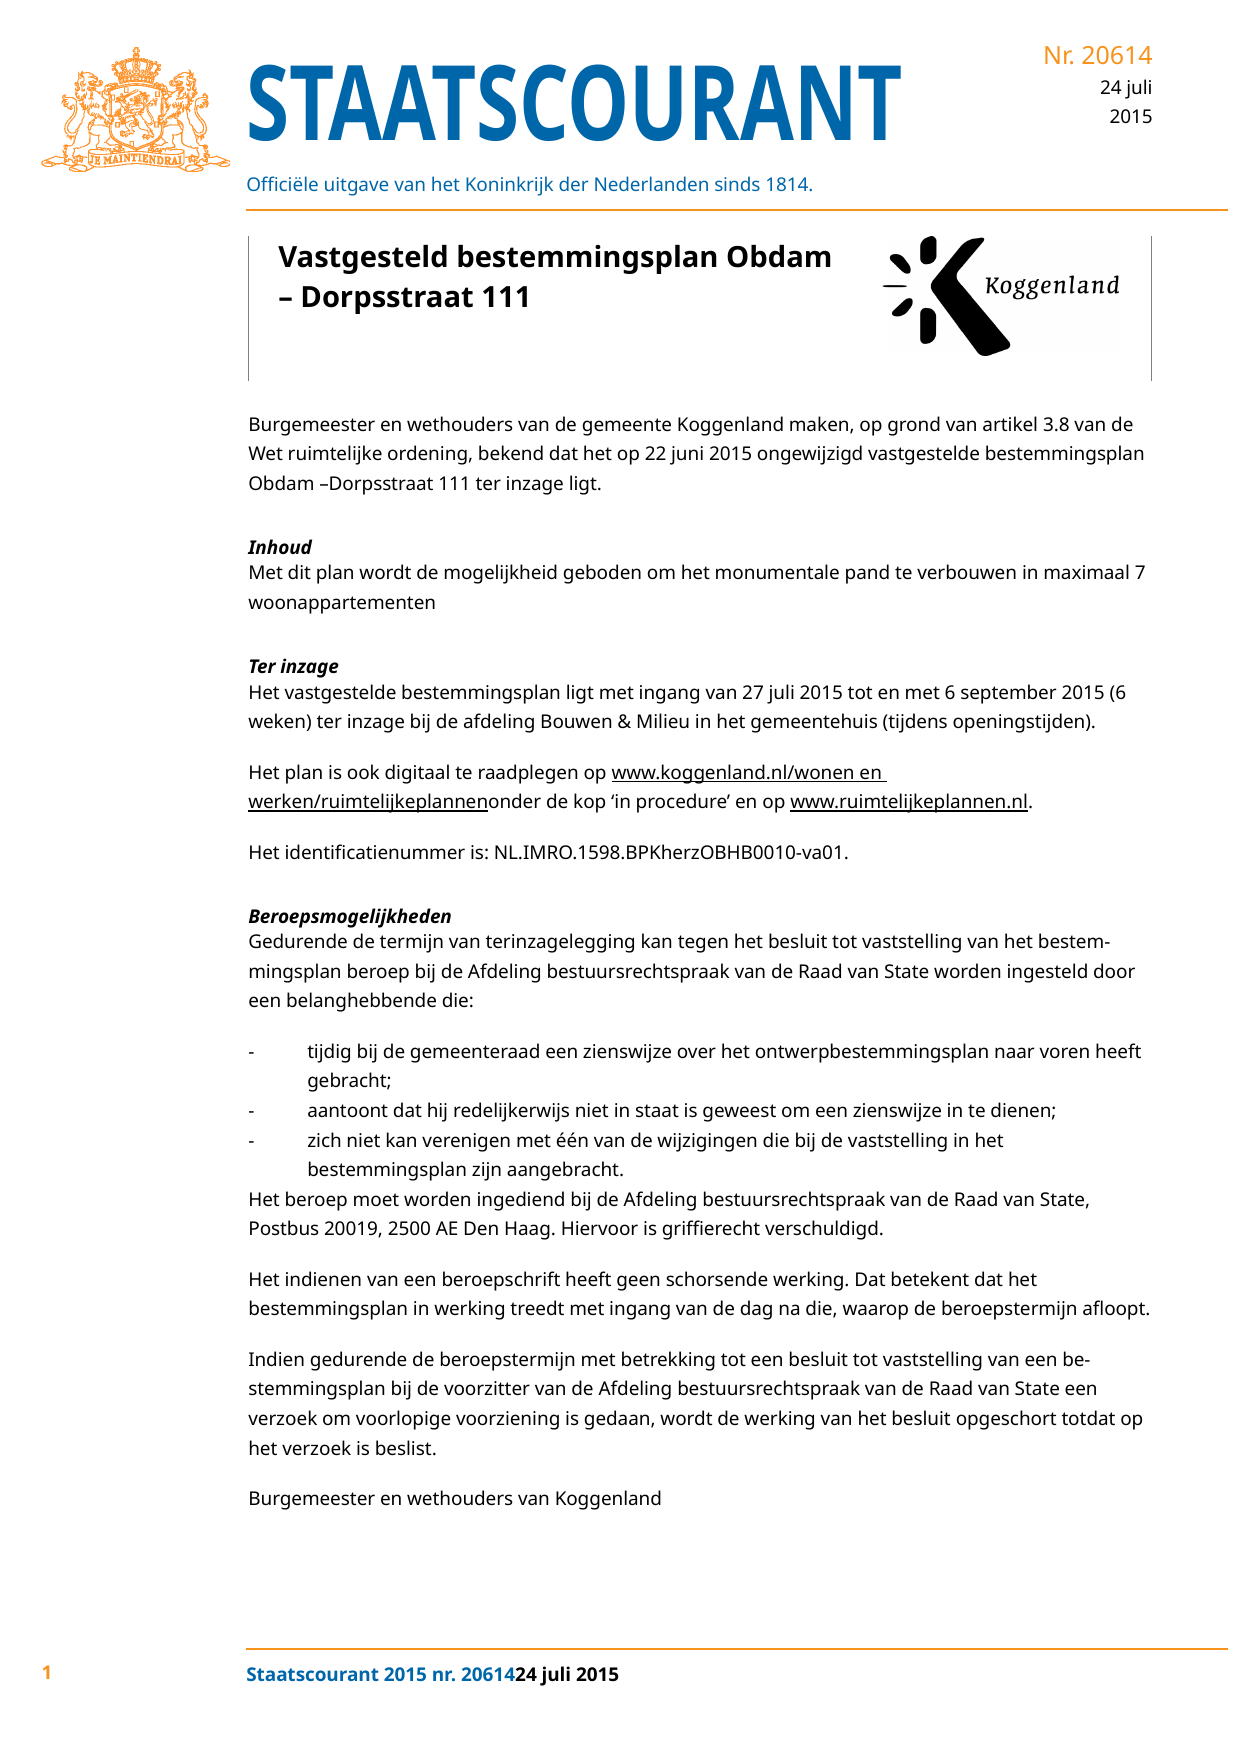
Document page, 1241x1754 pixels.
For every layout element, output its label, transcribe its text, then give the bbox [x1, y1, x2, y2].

table_header Vastgesteld bestemmingsplan Obdam – Dorpsstraat 111 [249, 236, 850, 381]
text Gedurende de termijn van terinzagelegging kan tegen het besluit tot vaststelling van het bestem-mingsplan beroep bij de Afdeling bestuursrechtspraak van de Raad van State worden ingesteld door een belanghebbende die: [248, 928, 1152, 1013]
picture [882, 236, 1119, 356]
picture [41, 47, 231, 172]
text Het indienen van een beroepschrift heeft geen schorsende werking. Dat betekent dat het bestemmingsplan in werking treedt met ingang van de dag na die, waarop de beroepstermijn afloopt. [248, 1266, 1152, 1321]
list zich niet kan verenigen met één van de wijzigingen die bij de vaststelling in het bestemmingsplan zijn aangebracht. [248, 1127, 1152, 1182]
list aantoont dat hij redelijkerwijs niet in staat is geweest om een zienswijze in te dienen; [248, 1097, 1152, 1123]
list tijdig bij de gemeenteraad een zienswijze over het ontwerpbestemmingsplan naar voren heeft gebracht; [248, 1038, 1152, 1093]
text Inhoud [248, 534, 1152, 559]
text Indien gedurende de beroepstermijn met betrekking tot een besluit tot vaststelling van een be-stemmingsplan bij de voorzitter van de Afdeling bestuursrechtspraak van de Raad van State een verzoek om voorlopige voorziening is gedaan, wordt de werking van het besluit opgeschort totdat op het verzoek is beslist. [248, 1346, 1152, 1461]
table_header [850, 236, 1151, 381]
text Het beroep moet worden ingediend bij de Afdeling bestuursrechtspraak van de Raad van State, Postbus 20019, 2500 AE Den Haag. Hiervoor is griffierecht verschuldigd. [248, 1186, 1152, 1241]
text Burgemeester en wethouders van Koggenland [248, 1485, 1152, 1511]
text Burgemeester en wethouders van de gemeente Koggenland maken, op grond van artikel 3.8 van de Wet ruimtelijke ordening, bekend dat het op 22 juni 2015 ongewijzigd vastgestelde bestemmingsplan Obdam –Dorpsstraat 111 ter inzage ligt. [248, 411, 1152, 496]
text Met dit plan wordt de mogelijkheid geboden om het monumentale pand te verbouwen in maximaal 7 woonappartementen [248, 559, 1152, 615]
text Het plan is ook digitaal te raadplegen op www.koggenland.nl/wonen en werken/ruimtelijkeplannenonder de kop ‘in procedure’ en op www.ruimtelijkeplannen.nl. [248, 759, 1152, 814]
text Ter inzage [248, 653, 1152, 679]
text Het identificatienummer is: NL.IMRO.1598.BPKherzOBHB0010-va01. [248, 839, 1152, 864]
text Beroepsmogelijkheden [248, 903, 1152, 928]
text Het vastgestelde bestemmingsplan ligt met ingang van 27 juli 2015 tot en met 6 september 2015 (6 weken) ter inzage bij de afdeling Bouwen & Milieu in het gemeentehuis (tijdens openingstijden). [248, 679, 1152, 734]
